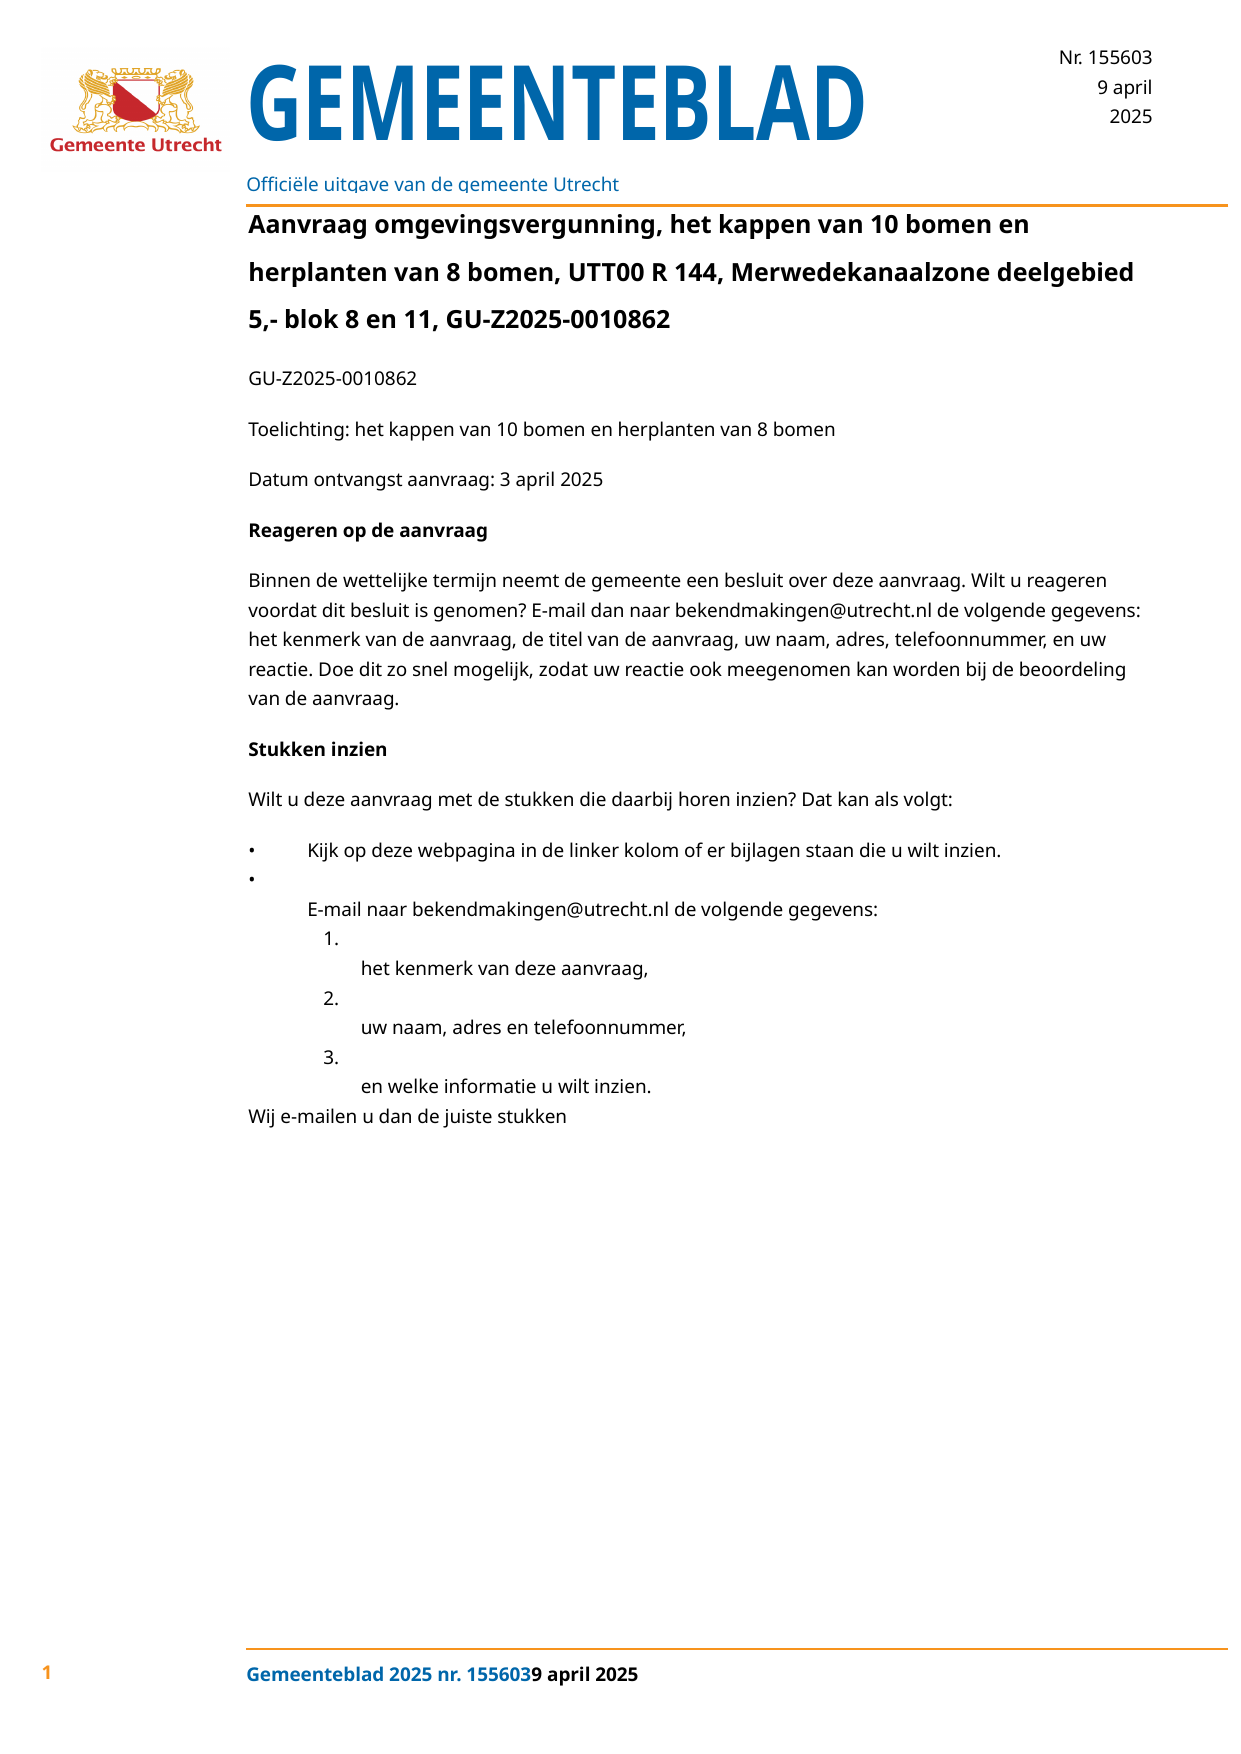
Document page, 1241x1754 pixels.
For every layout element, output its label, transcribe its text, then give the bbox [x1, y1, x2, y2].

text Stukken inzien [248, 736, 1152, 762]
list uw naam, adres en telefoonnummer, [323, 1014, 1152, 1040]
list het kenmerk van deze aanvraag, [323, 955, 1152, 981]
text Reageren op de aanvraag [248, 517, 1152, 542]
list Kijk op deze webpagina in de linker kolom of er bijlagen staan die u wilt inzien. [248, 837, 1152, 862]
text Binnen de wettelijke termijn neemt de gemeente een besluit over deze aanvraag. Wilt u reageren voordat dit besluit is genomen? E-mail dan naar bekendmakingen@utrecht.nl de volgende gegevens: het kenmerk van de aanvraag, de titel van de aanvraag, uw naam, adres, telefoonnummer, en uw reactie. Doe dit zo snel mogelijk, zodat uw reactie ook meegenomen kan worden bij de beoordeling van de aanvraag. [248, 567, 1152, 711]
text Aanvraag omgevingsvergunning, het kappen van 10 bomen en herplanten van 8 bomen, UTT00 R 144, Merwedekanaalzone deelgebied 5,- blok 8 en 11, GU-Z2025-0010862 [248, 207, 1152, 336]
list en welke informatie u wilt inzien. [323, 1073, 1152, 1099]
text GU-Z2025-0010862 [248, 366, 1152, 391]
text Toelichting: het kappen van 10 bomen en herplanten van 8 bomen [248, 416, 1152, 442]
list E-mail naar bekendmakingen@utrecht.nl de volgende gegevens: [248, 896, 1152, 922]
text Wilt u deze aanvraag met de stukken die daarbij horen inzien? Dat kan als volgt: [248, 786, 1152, 812]
text Wij e-mailen u dan de juiste stukken [248, 1103, 1152, 1129]
text Datum ontvangst aanvraag: 3 april 2025 [248, 466, 1152, 492]
picture [41, 47, 231, 172]
